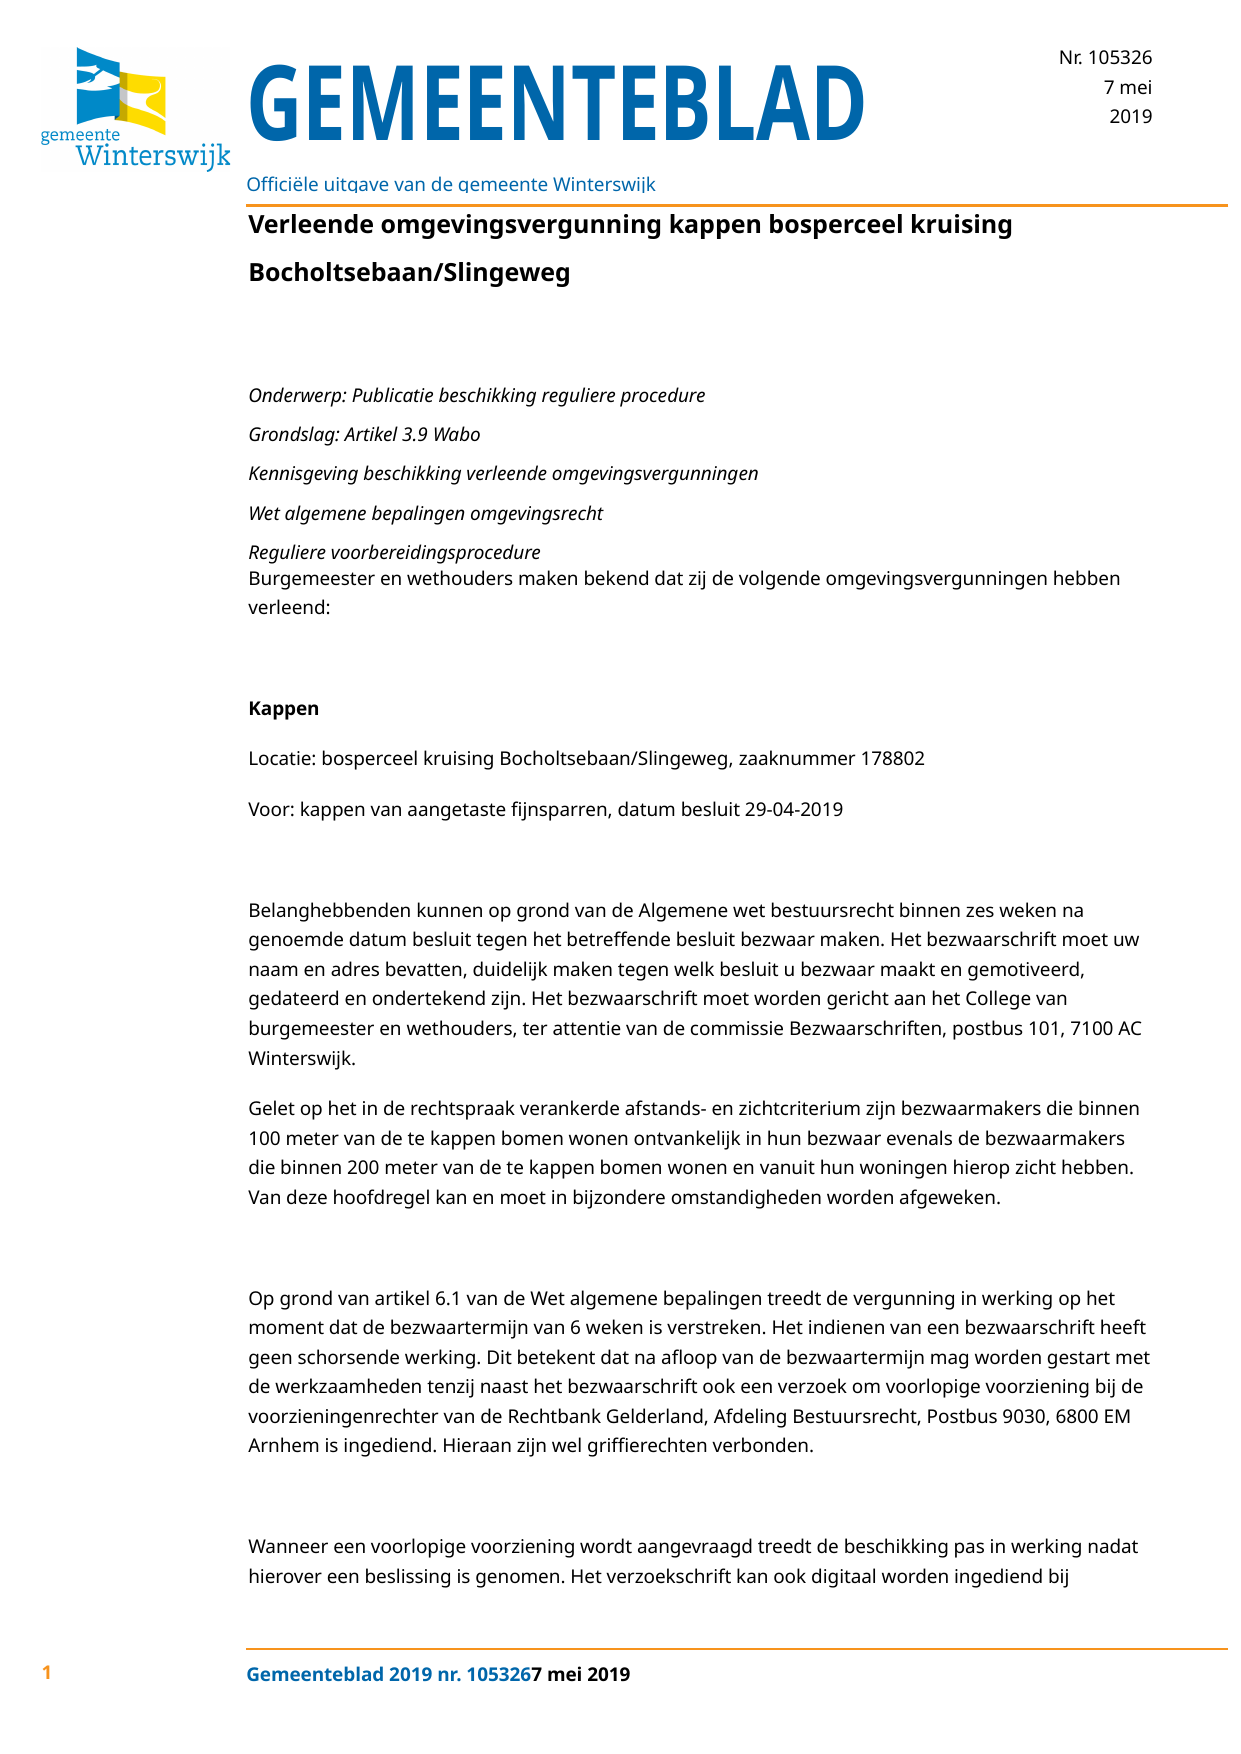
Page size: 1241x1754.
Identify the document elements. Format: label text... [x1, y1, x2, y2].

text Burgemeester en wethouders maken bekend dat zij de volgende omgevingsvergunningen hebben verleend: [248, 565, 1152, 620]
text Verleende omgevingsvergunning kappen bosperceel kruising Bocholtsebaan/Slingeweg [248, 207, 1152, 288]
text Wanneer een voorlopige voorziening wordt aangevraagd treedt de beschikking pas in werking nadat hierover een beslissing is genomen. Het verzoekschrift kan ook digitaal worden ingediend bij [248, 1533, 1152, 1589]
text Gelet op het in de rechtspraak verankerde afstands- en zichtcriterium zijn bezwaarmakers die binnen 100 meter van de te kappen bomen wonen ontvankelijk in hun bezwaar evenals de bezwaarmakers die binnen 200 meter van de te kappen bomen wonen en vanuit hun woningen hierop zicht hebben. Van deze hoofdregel kan en moet in bijzondere omstandigheden worden afgeweken. [248, 1095, 1152, 1209]
text Locatie: bosperceel kruising Bocholtsebaan/Slingeweg, zaaknummer 178802 [248, 746, 1152, 771]
text Wet algemene bepalingen omgevingsrecht [248, 500, 1152, 525]
text Grondslag: Artikel 3.9 Wabo [248, 421, 1152, 447]
text Voor: kappen van aangetaste fijnsparren, datum besluit 29-04-2019 [248, 796, 1152, 822]
text Kennisgeving beschikking verleende omgevingsvergunningen [248, 460, 1152, 486]
picture [41, 47, 231, 172]
text Onderwerp: Publicatie beschikking reguliere procedure [248, 382, 1152, 408]
text Op grond van artikel 6.1 van de Wet algemene bepalingen treedt de vergunning in werking op het moment dat de bezwaartermijn van 6 weken is verstreken. Het indienen van een bezwaarschrift heeft geen schorsende werking. Dit betekent dat na afloop van de bezwaartermijn mag worden gestart met de werkzaamheden tenzij naast het bezwaarschrift ook een verzoek om voorlopige voorziening bij de voorzieningenrechter van de Rechtbank Gelderland, Afdeling Bestuursrecht, Postbus 9030, 6800 EM Arnhem is ingediend. Hieraan zijn wel griffierechten verbonden. [248, 1285, 1152, 1458]
text Kappen [248, 695, 1152, 721]
text Reguliere voorbereidingsprocedure [248, 539, 1152, 565]
picture [225, 153, 231, 162]
text Belanghebbenden kunnen op grond van de Algemene wet bestuursrecht binnen zes weken na genoemde datum besluit tegen het betreffende besluit bezwaar maken. Het bezwaarschrift moet uw naam en adres bevatten, duidelijk maken tegen welk besluit u bezwaar maakt en gemotiveerd, gedateerd en ondertekend zijn. Het bezwaarschrift moet worden gericht aan het College van burgemeester en wethouders, ter attentie van de commissie Bezwaarschriften, postbus 101, 7100 AC Winterswijk. [248, 897, 1152, 1070]
